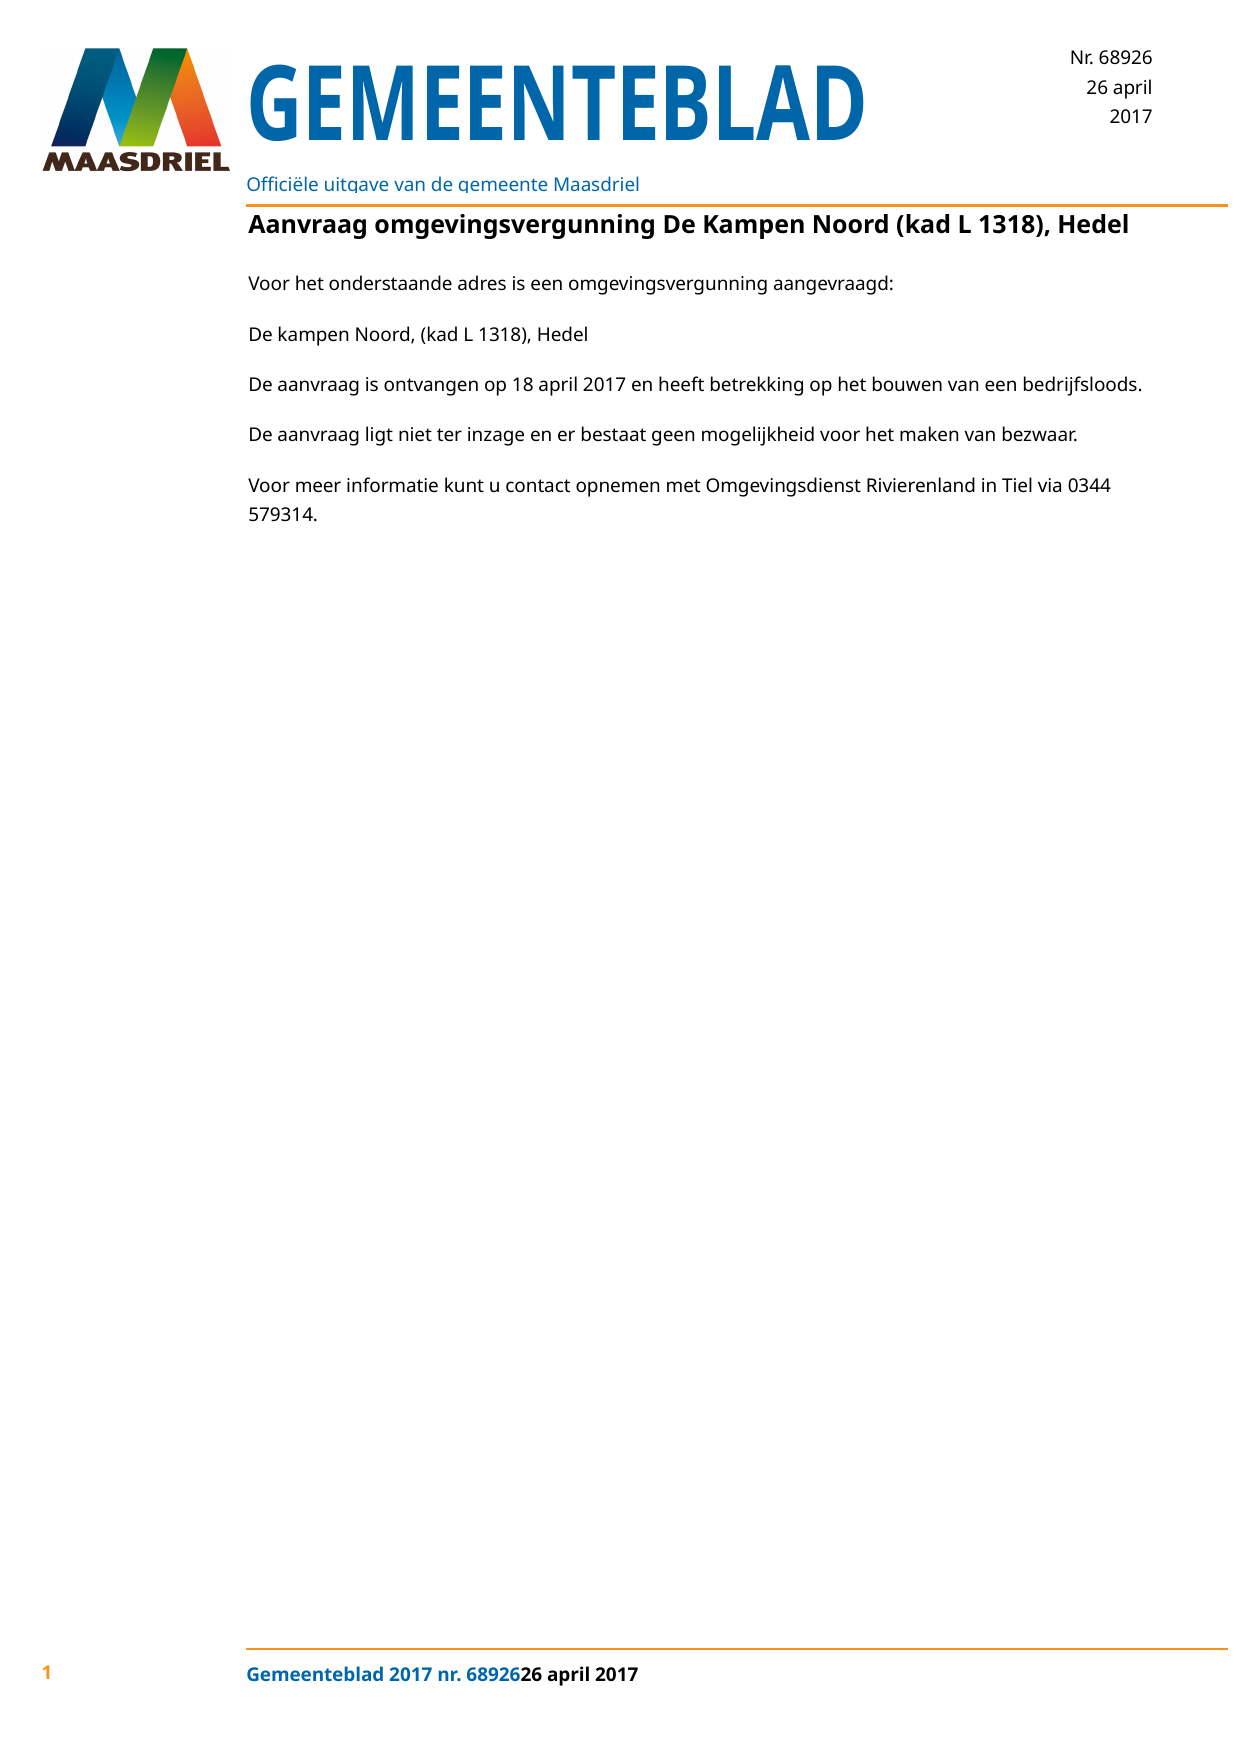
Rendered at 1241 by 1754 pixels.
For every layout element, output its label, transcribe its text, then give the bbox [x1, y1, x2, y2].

text De aanvraag is ontvangen op 18 april 2017 en heeft betrekking op het bouwen van een bedrijfsloods. [248, 371, 1152, 397]
text De kampen Noord, (kad L 1318), Hedel [248, 321, 1152, 346]
text Voor het onderstaande adres is een omgevingsvergunning aangevraagd: [248, 270, 1152, 296]
text Voor meer informatie kunt u contact opnemen met Omgevingsdienst Rivierenland in Tiel via 0344 579314. [248, 472, 1152, 527]
text De aanvraag ligt niet ter inzage en er bestaat geen mogelijkheid voor het maken van bezwaar. [248, 422, 1152, 447]
picture [41, 47, 231, 172]
text Aanvraag omgevingsvergunning De Kampen Noord (kad L 1318), Hedel [248, 207, 1152, 241]
